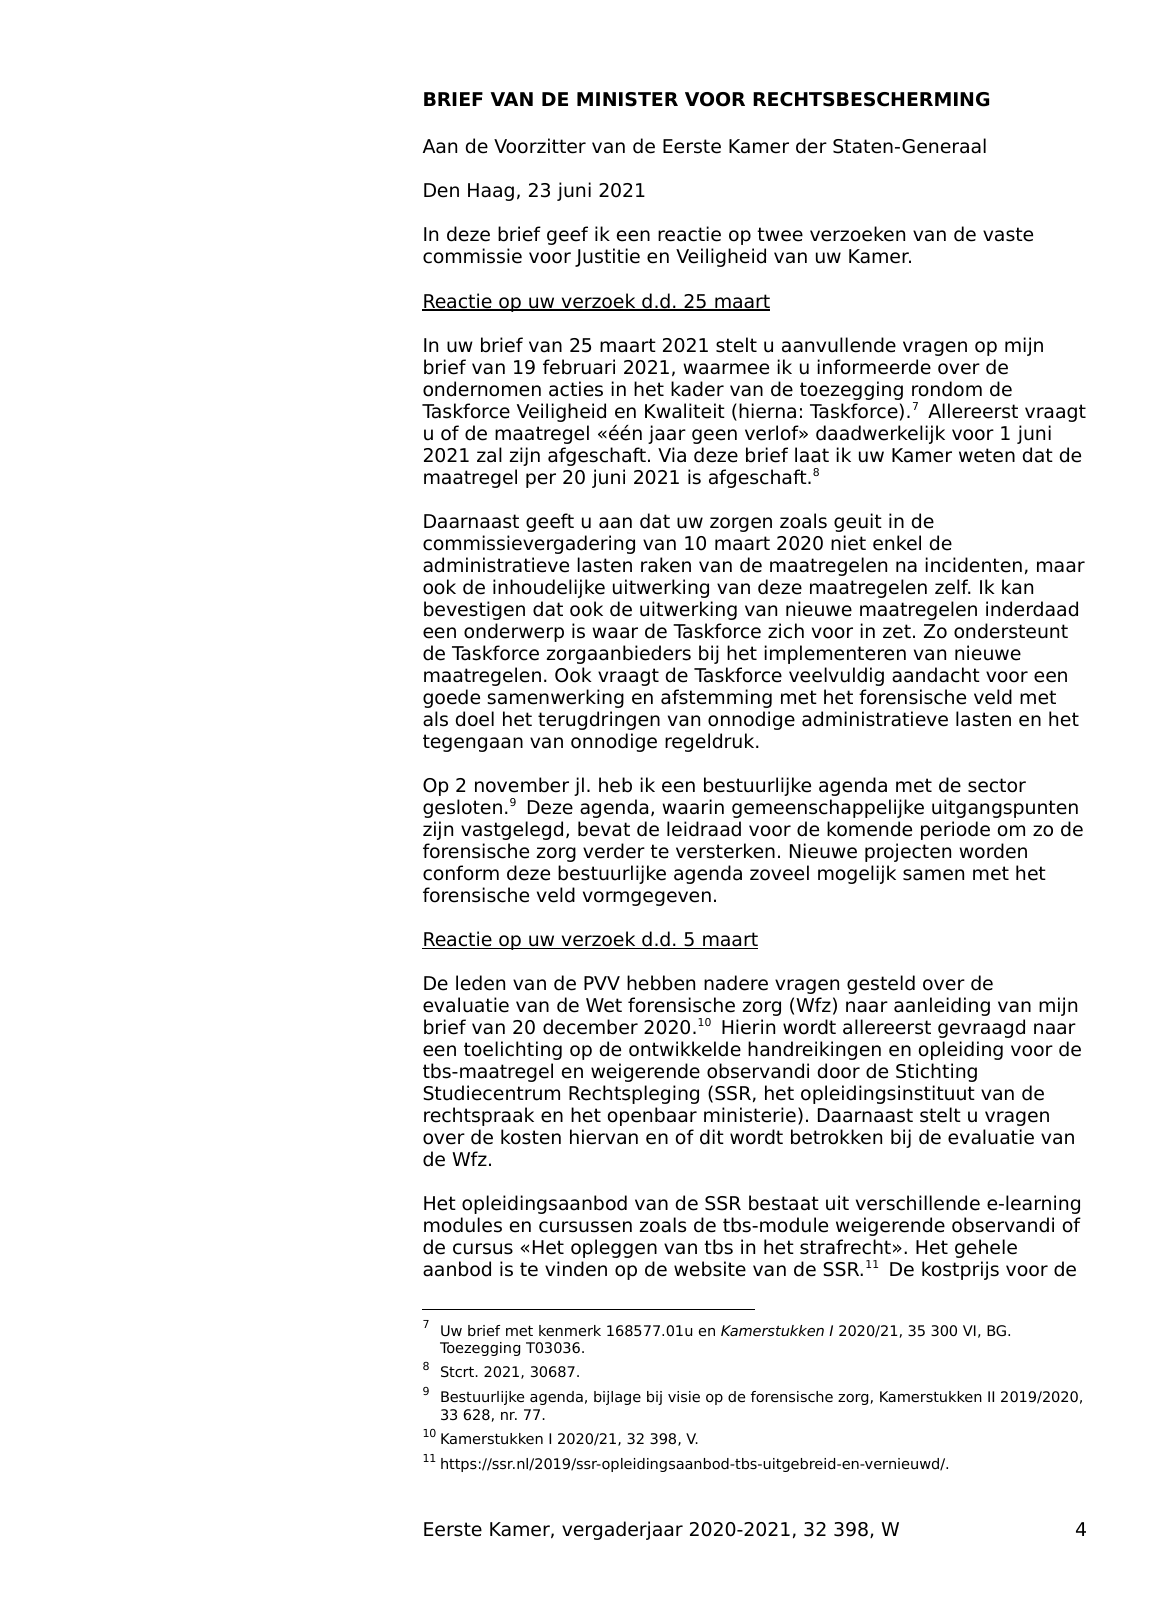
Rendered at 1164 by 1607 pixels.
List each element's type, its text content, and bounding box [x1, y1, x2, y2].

text Aan de Voorzitter van de Eerste Kamer der Staten-Generaal [422, 136, 1087, 158]
subtitle Reactie op uw verzoek d.d. 5 maart [422, 929, 1087, 951]
text Bestuurlijke agenda, bijlage bij visie op de forensische zorg, Kamerstukken II 2019/2020, 33 628, nr. 77. [422, 1385, 1087, 1424]
text Den Haag, 23 juni 2021 [422, 180, 1087, 202]
text Daarnaast geeft u aan dat uw zorgen zoals geuit in de commissievergadering van 10 maart 2020 niet enkel de administratieve lasten raken van de maatregelen na incidenten, maar ook de inhoudelijke uitwerking van deze maatregelen zelf. Ik kan bevestigen dat ook de uitwerking van nieuwe maatregelen inderdaad een onderwerp is waar de Taskforce zich voor in zet. Zo ondersteunt de Taskforce zorgaanbieders bij het implementeren van nieuwe maatregelen. Ook vraagt de Taskforce veelvuldig aandacht voor een goede samenwerking en afstemming met het forensische veld met als doel het terugdringen van onnodige administratieve lasten en het tegengaan van onnodige regeldruk. [422, 511, 1087, 752]
text In uw brief van 25 maart 2021 stelt u aanvullende vragen op mijn brief van 19 februari 2021, waarmee ik u informeerde over de ondernomen acties in het kader van de toezegging rondom de Taskforce Veiligheid en Kwaliteit (hierna: Taskforce). Allereerst vraagt u of de maatregel «één jaar geen verlof» daadwerkelijk voor 1 juni 2021 zal zijn afgeschaft. Via deze brief laat ik uw Kamer weten dat de maatregel per 20 juni 2021 is afgeschaft. [422, 335, 1087, 488]
text Uw brief met kenmerk 168577.01u en Kamerstukken I 2020/21, 35 300 VI, BG. Toezegging T03036. [422, 1318, 1087, 1357]
subtitle BRIEF VAN DE MINISTER VOOR RECHTSBESCHERMING [422, 89, 1087, 111]
text De leden van de PVV hebben nadere vragen gesteld over de evaluatie van de Wet forensische zorg (Wfz) naar aanleiding van mijn brief van 20 december 2020. Hierin wordt allereerst gevraagd naar een toelichting op de ontwikkelde handreikingen en opleiding voor de tbs-maatregel en weigerende observandi door de Stichting Studiecentrum Rechtspleging (SSR, het opleidingsinstituut van de rechtspraak en het openbaar ministerie). Daarnaast stelt u vragen over de kosten hiervan en of dit wordt betrokken bij de evaluatie van de Wfz. [422, 973, 1087, 1171]
subtitle Reactie op uw verzoek d.d. 25 maart [422, 291, 1087, 312]
text Kamerstukken I 2020/21, 32 398, V. [422, 1427, 1087, 1449]
text Stcrt. 2021, 30687. [422, 1360, 1087, 1382]
text https://ssr.nl/2019/ssr-opleidingsaanbod-tbs-uitgebreid-en-vernieuwd/. [422, 1452, 1087, 1474]
text Het opleidingsaanbod van de SSR bestaat uit verschillende e-learning modules en cursussen zoals de tbs-module weigerende observandi of de cursus «Het opleggen van tbs in het strafrecht». Het gehele aanbod is te vinden op de website van de SSR. De kostprijs voor de [422, 1193, 1087, 1281]
text In deze brief geef ik een reactie op twee verzoeken van de vaste commissie voor Justitie en Veiligheid van uw Kamer. [422, 224, 1087, 268]
text Op 2 november jl. heb ik een bestuurlijke agenda met de sector gesloten. Deze agenda, waarin gemeenschappelijke uitgangspunten zijn vastgelegd, bevat de leidraad voor de komende periode om zo de forensische zorg verder te versterken. Nieuwe projecten worden conform deze bestuurlijke agenda zoveel mogelijk samen met het forensische veld vormgegeven. [422, 775, 1087, 907]
